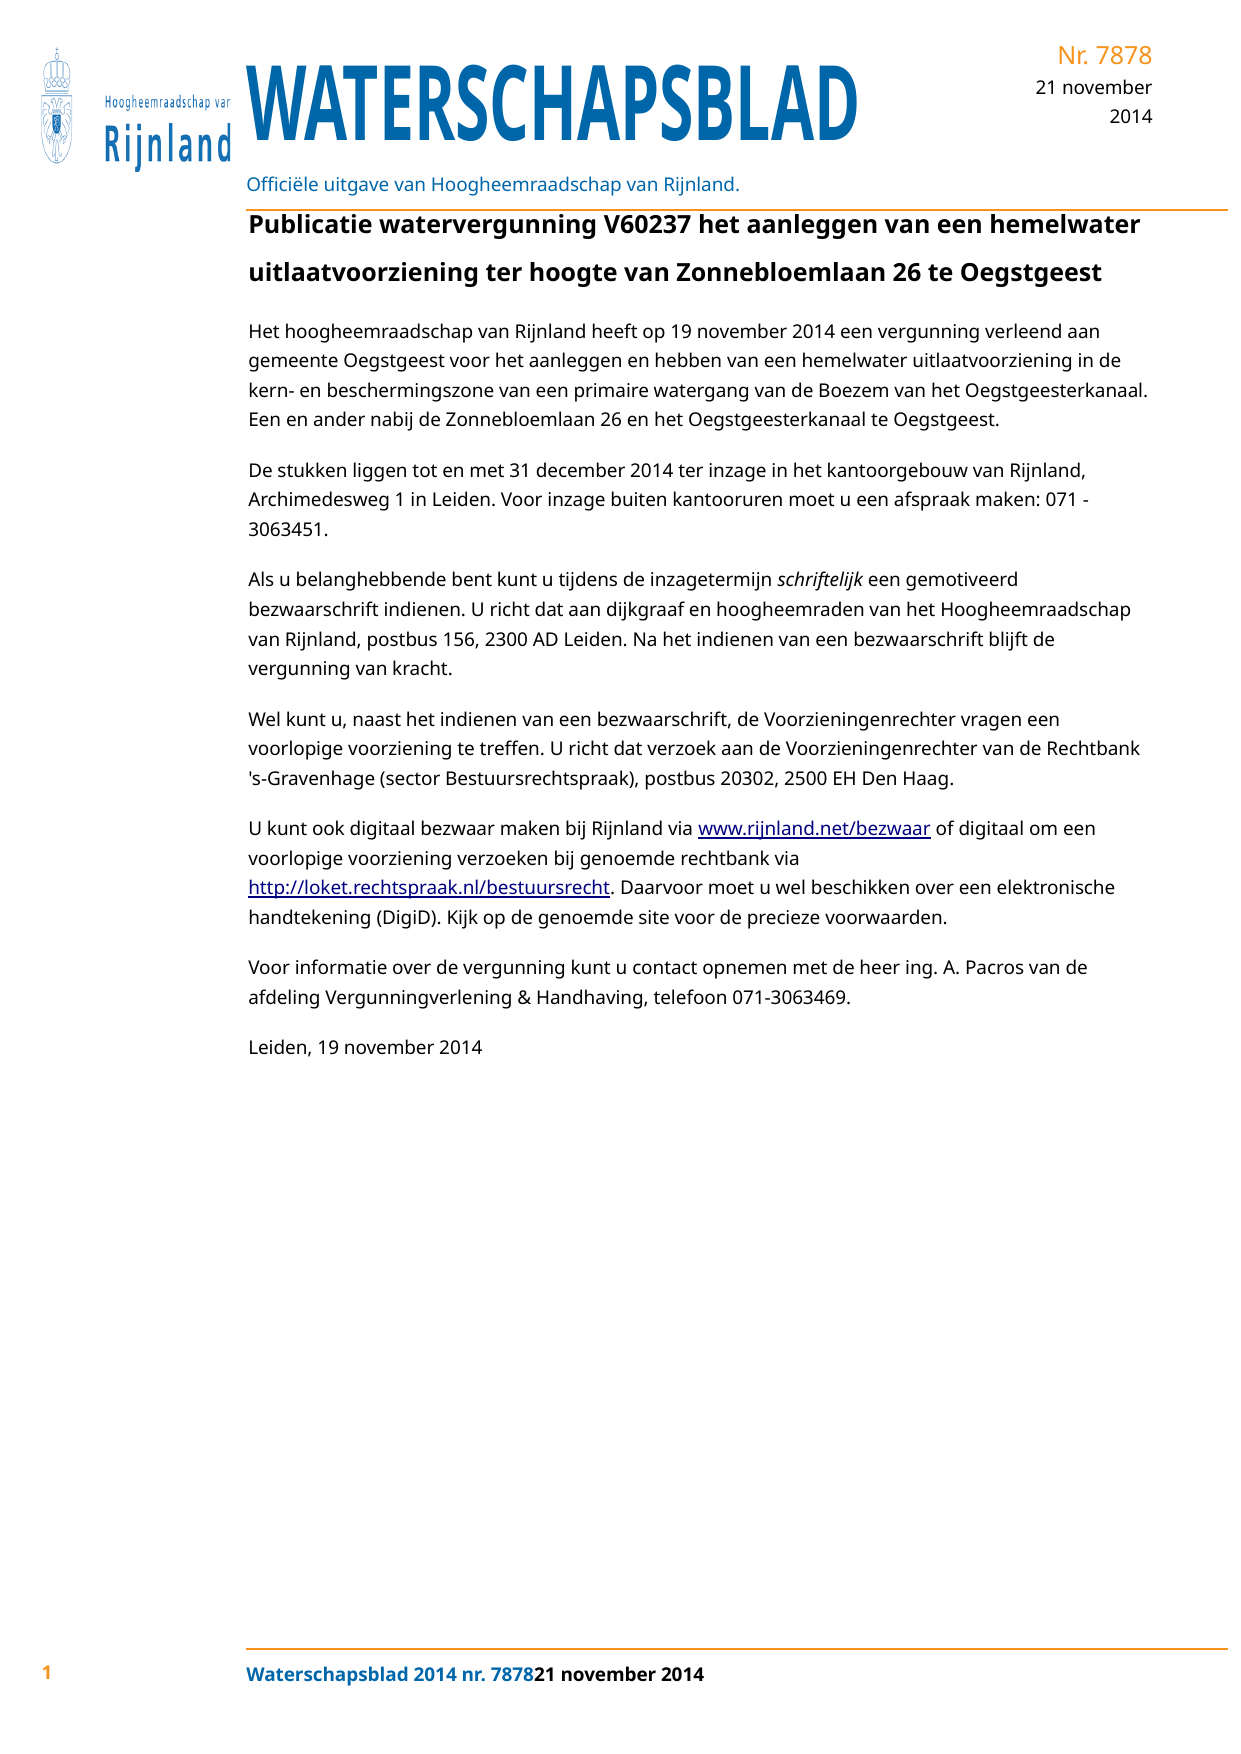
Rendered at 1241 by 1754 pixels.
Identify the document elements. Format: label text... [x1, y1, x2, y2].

text Wel kunt u, naast het indienen van een bezwaarschrift, de Voorzieningenrechter vragen een voorlopige voorziening te treffen. U richt dat verzoek aan de Voorzieningenrechter van de Rechtbank 's-Gravenhage (sector Bestuursrechtspraak), postbus 20302, 2500 EH Den Haag. [248, 706, 1152, 791]
text Voor informatie over de vergunning kunt u contact opnemen met de heer ing. A. Pacros van de afdeling Vergunningverlening & Handhaving, telefoon 071-3063469. [248, 954, 1152, 1010]
text De stukken liggen tot en met 31 december 2014 ter inzage in het kantoorgebouw van Rijnland, Archimedesweg 1 in Leiden. Voor inzage buiten kantooruren moet u een afspraak maken: 071 - 3063451. [248, 457, 1152, 542]
text Het hoogheemraadschap van Rijnland heeft op 19 november 2014 een vergunning verleend aan gemeente Oegstgeest voor het aanleggen en hebben van een hemelwater uitlaatvoorziening in de kern- en beschermingszone van een primaire watergang van de Boezem van het Oegstgeesterkanaal. Een en ander nabij de Zonnebloemlaan 26 en het Oegstgeesterkanaal te Oegstgeest. [248, 318, 1152, 432]
text U kunt ook digitaal bezwaar maken bij Rijnland via www.rijnland.net/bezwaar of digitaal om een voorlopige voorziening verzoeken bij genoemde rechtbank via http://loket.rechtspraak.nl/bestuursrecht. Daarvoor moet u wel beschikken over een elektronische handtekening (DigiD). Kijk op de genoemde site voor de precieze voorwaarden. [248, 815, 1152, 930]
text Als u belanghebbende bent kunt u tijdens de inzagetermijn schriftelijk een gemotiveerd bezwaarschrift indienen. U richt dat aan dijkgraaf en hoogheemraden van het Hoogheemraadschap van Rijnland, postbus 156, 2300 AD Leiden. Na het indienen van een bezwaarschrift blijft de vergunning van kracht. [248, 567, 1152, 681]
text Publicatie watervergunning V60237 het aanleggen van een hemelwater uitlaatvoorziening ter hoogte van Zonnebloemlaan 26 te Oegstgeest [248, 211, 1152, 288]
picture [41, 47, 231, 172]
text Leiden, 19 november 2014 [248, 1034, 1152, 1060]
